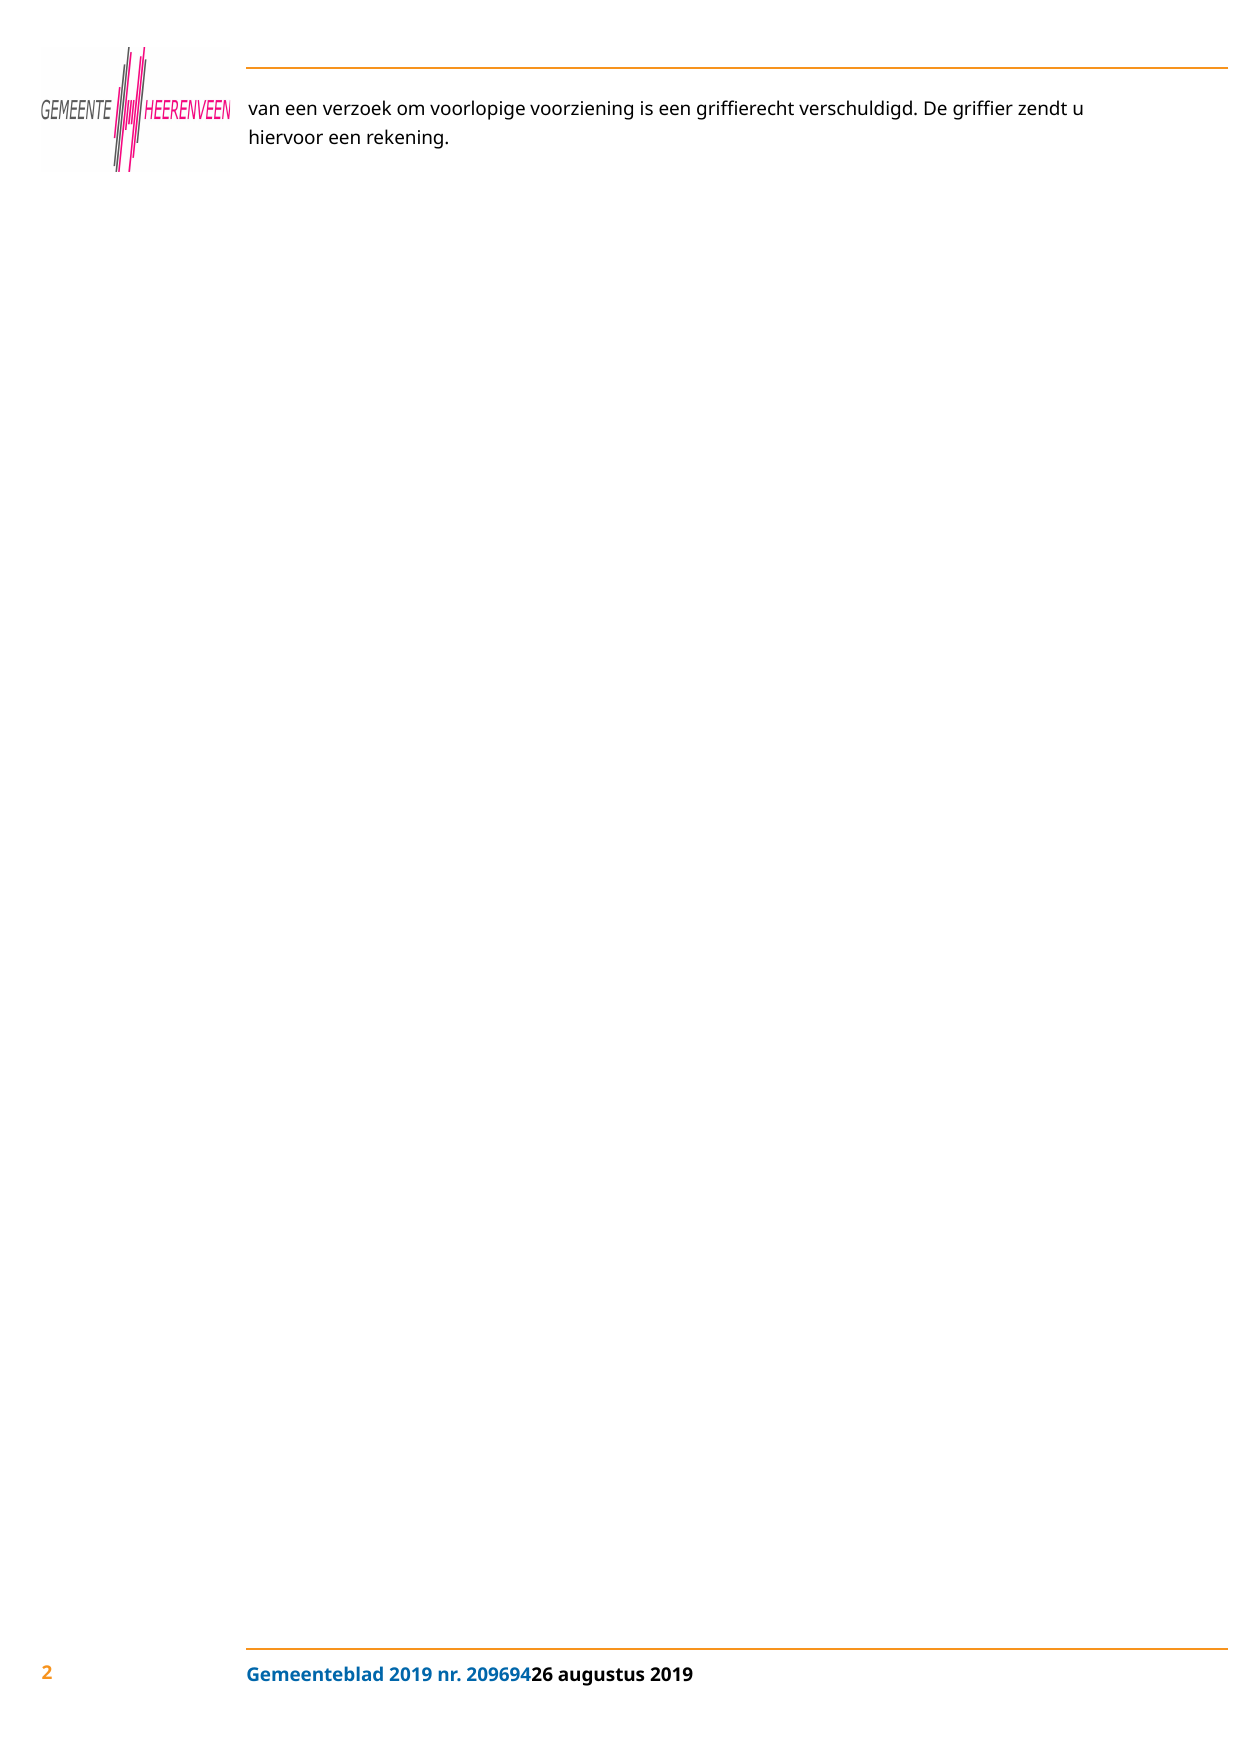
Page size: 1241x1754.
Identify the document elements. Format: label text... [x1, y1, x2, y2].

text van een verzoek om voorlopige voorziening is een griffierecht verschuldigd. De griffier zendt u hiervoor een rekening. [248, 95, 1152, 150]
picture [41, 47, 231, 172]
